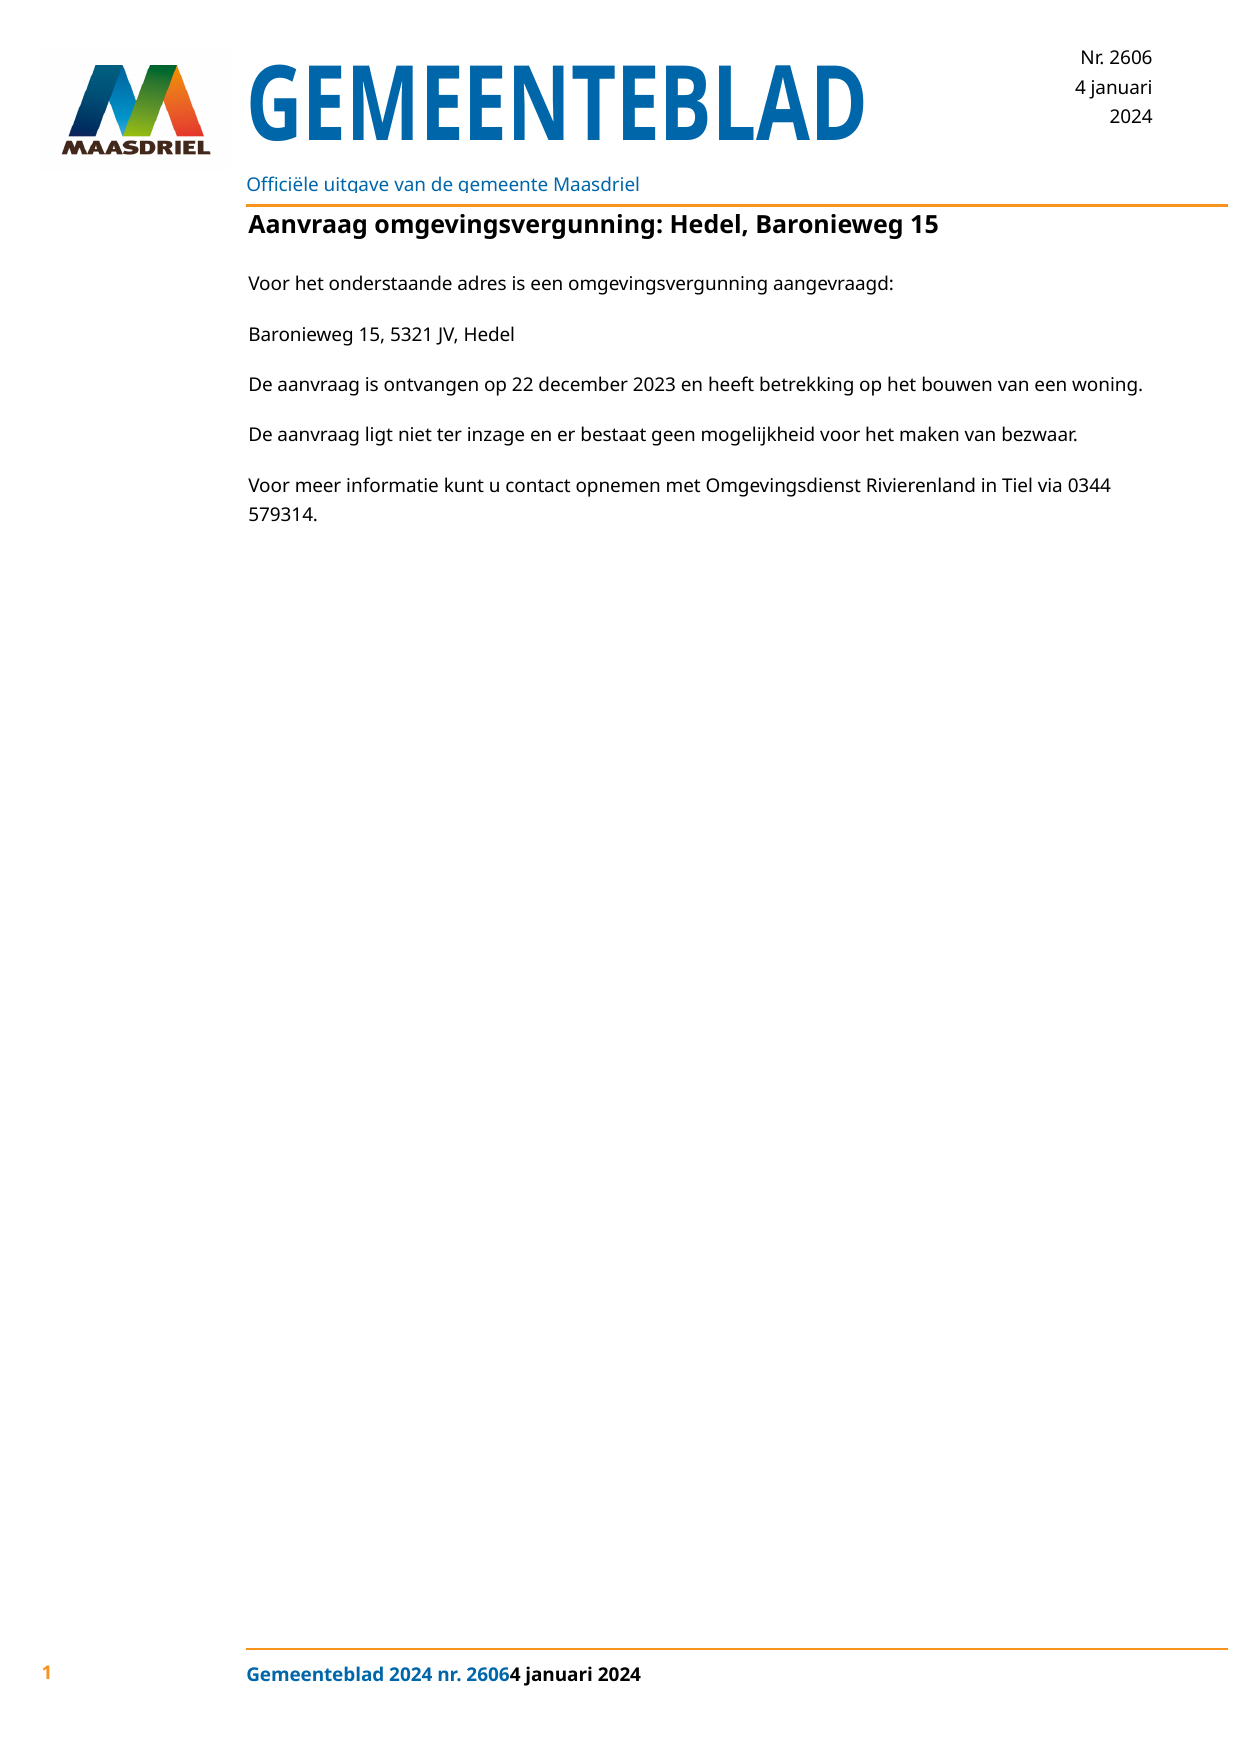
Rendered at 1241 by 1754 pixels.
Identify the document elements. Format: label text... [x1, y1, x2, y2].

text Aanvraag omgevingsvergunning: Hedel, Baronieweg 15 [248, 207, 1152, 241]
picture [41, 47, 231, 172]
text Voor meer informatie kunt u contact opnemen met Omgevingsdienst Rivierenland in Tiel via 0344 579314. [248, 472, 1152, 527]
text Voor het onderstaande adres is een omgevingsvergunning aangevraagd: [248, 270, 1152, 296]
text De aanvraag ligt niet ter inzage en er bestaat geen mogelijkheid voor het maken van bezwaar. [248, 422, 1152, 447]
text Baronieweg 15, 5321 JV, Hedel [248, 321, 1152, 346]
text De aanvraag is ontvangen op 22 december 2023 en heeft betrekking op het bouwen van een woning. [248, 371, 1152, 397]
